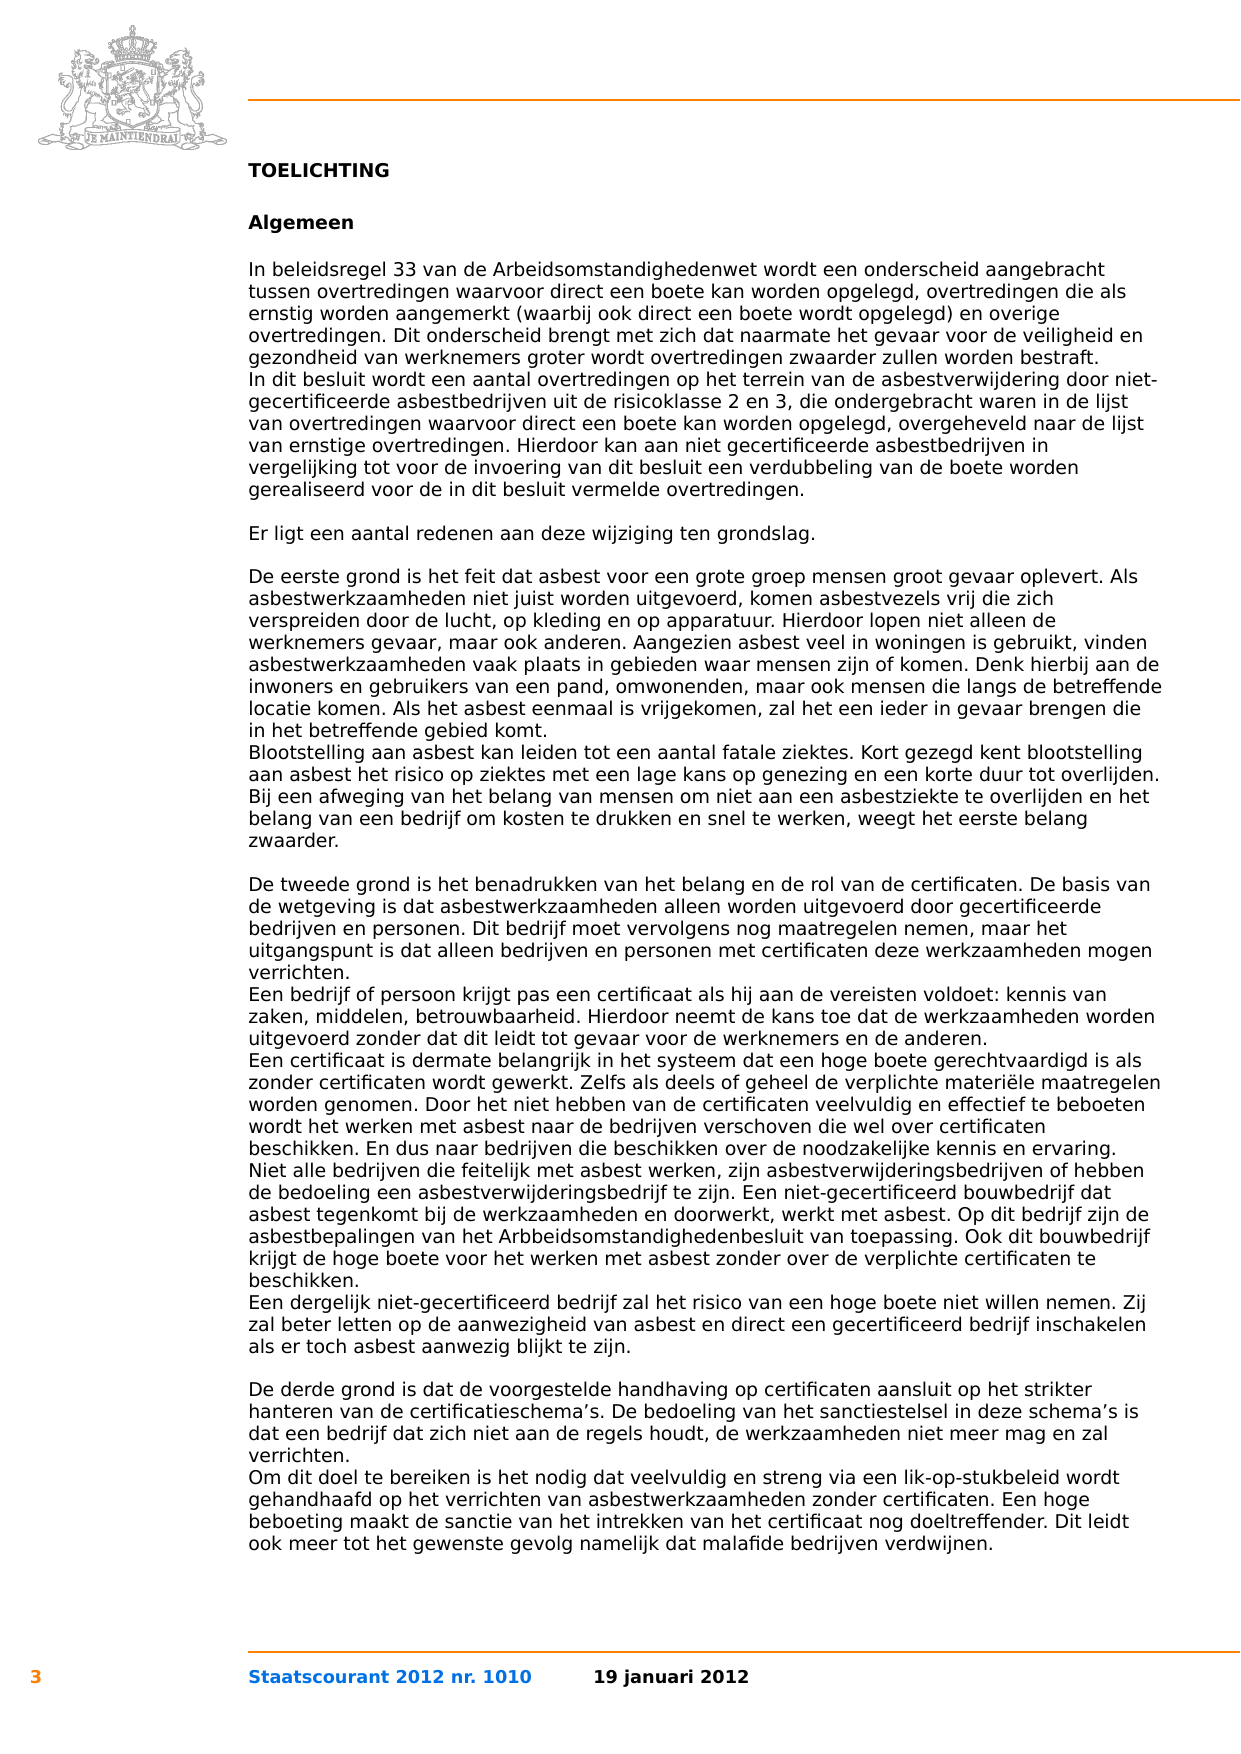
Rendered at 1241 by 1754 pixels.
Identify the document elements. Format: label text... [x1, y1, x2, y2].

picture [38, 25, 227, 150]
text De tweede grond is het benadrukken van het belang en de rol van de certificaten. De basis van de wetgeving is dat asbestwerkzaamheden alleen worden uitgevoerd door gecertificeerde bedrijven en personen. Dit bedrijf moet vervolgens nog maatregelen nemen, maar het uitgangspunt is dat alleen bedrijven en personen met certificaten deze werkzaamheden mogen verrichten. [248, 874, 1163, 984]
text Er ligt een aantal redenen aan deze wijziging ten grondslag. [248, 522, 1163, 544]
text Een bedrijf of persoon krijgt pas een certificaat als hij aan de vereisten voldoet: kennis van zaken, middelen, betrouwbaarheid. Hierdoor neemt de kans toe dat de werkzaamheden worden uitgevoerd zonder dat dit leidt tot gevaar voor de werknemers en de anderen. [248, 984, 1163, 1050]
subtitle TOELICHTING [248, 160, 1163, 182]
text In dit besluit wordt een aantal overtredingen op het terrein van de asbestverwijdering door niet-gecertificeerde asbestbedrijven uit de risicoklasse 2 en 3, die ondergebracht waren in de lijst van overtredingen waarvoor direct een boete kan worden opgelegd, overgeheveld naar de lijst van ernstige overtredingen. Hierdoor kan aan niet gecertificeerde asbestbedrijven in vergelijking tot voor de invoering van dit besluit een verdubbeling van de boete worden gerealiseerd voor de in dit besluit vermelde overtredingen. [248, 369, 1163, 501]
text Een certificaat is dermate belangrijk in het systeem dat een hoge boete gerechtvaardigd is als zonder certificaten wordt gewerkt. Zelfs als deels of geheel de verplichte materiële maatregelen worden genomen. Door het niet hebben van de certificaten veelvuldig en effectief te beboeten wordt het werken met asbest naar de bedrijven verschoven die wel over certificaten beschikken. En dus naar bedrijven die beschikken over de noodzakelijke kennis en ervaring. [248, 1050, 1163, 1160]
text In beleidsregel 33 van de Arbeidsomstandighedenwet wordt een onderscheid aangebracht tussen overtredingen waarvoor direct een boete kan worden opgelegd, overtredingen die als ernstig worden aangemerkt (waarbij ook direct een boete wordt opgelegd) en overige overtredingen. Dit onderscheid brengt met zich dat naarmate het gevaar voor de veiligheid en gezondheid van werknemers groter wordt overtredingen zwaarder zullen worden bestraft. [248, 259, 1163, 369]
text Om dit doel te bereiken is het nodig dat veelvuldig en streng via een lik-op-stukbeleid wordt gehandhaafd op het verrichten van asbestwerkzaamheden zonder certificaten. Een hoge beboeting maakt de sanctie van het intrekken van het certificaat nog doeltreffender. Dit leidt ook meer tot het gewenste gevolg namelijk dat malafide bedrijven verdwijnen. [248, 1467, 1163, 1555]
text Bij een afweging van het belang van mensen om niet aan een asbestziekte te overlijden en het belang van een bedrijf om kosten te drukken en snel te werken, weegt het eerste belang zwaarder. [248, 786, 1163, 852]
text De eerste grond is het feit dat asbest voor een grote groep mensen groot gevaar oplevert. Als asbestwerkzaamheden niet juist worden uitgevoerd, komen asbestvezels vrij die zich verspreiden door de lucht, op kleding en op apparatuur. Hierdoor lopen niet alleen de werknemers gevaar, maar ook anderen. Aangezien asbest veel in woningen is gebruikt, vinden asbestwerkzaamheden vaak plaats in gebieden waar mensen zijn of komen. Denk hierbij aan de inwoners en gebruikers van een pand, omwonenden, maar ook mensen die langs de betreffende locatie komen. Als het asbest eenmaal is vrijgekomen, zal het een ieder in gevaar brengen die in het betreffende gebied komt. [248, 566, 1163, 742]
text Blootstelling aan asbest kan leiden tot een aantal fatale ziektes. Kort gezegd kent blootstelling aan asbest het risico op ziektes met een lage kans op genezing en een korte duur tot overlijden. [248, 742, 1163, 786]
subtitle Algemeen [248, 212, 1163, 234]
text Een dergelijk niet-gecertificeerd bedrijf zal het risico van een hoge boete niet willen nemen. Zij zal beter letten op de aanwezigheid van asbest en direct een gecertificeerd bedrijf inschakelen als er toch asbest aanwezig blijkt te zijn. [248, 1292, 1163, 1357]
text Niet alle bedrijven die feitelijk met asbest werken, zijn asbestverwijderingsbedrijven of hebben de bedoeling een asbestverwijderingsbedrijf te zijn. Een niet-gecertificeerd bouwbedrijf dat asbest tegenkomt bij de werkzaamheden en doorwerkt, werkt met asbest. Op dit bedrijf zijn de asbestbepalingen van het Arbbeidsomstandighedenbesluit van toepassing. Ook dit bouwbedrijf krijgt de hoge boete voor het werken met asbest zonder over de verplichte certificaten te beschikken. [248, 1160, 1163, 1292]
text De derde grond is dat de voorgestelde handhaving op certificaten aansluit op het strikter hanteren van de certificatieschema’s. De bedoeling van het sanctiestelsel in deze schema’s is dat een bedrijf dat zich niet aan de regels houdt, de werkzaamheden niet meer mag en zal verrichten. [248, 1379, 1163, 1467]
